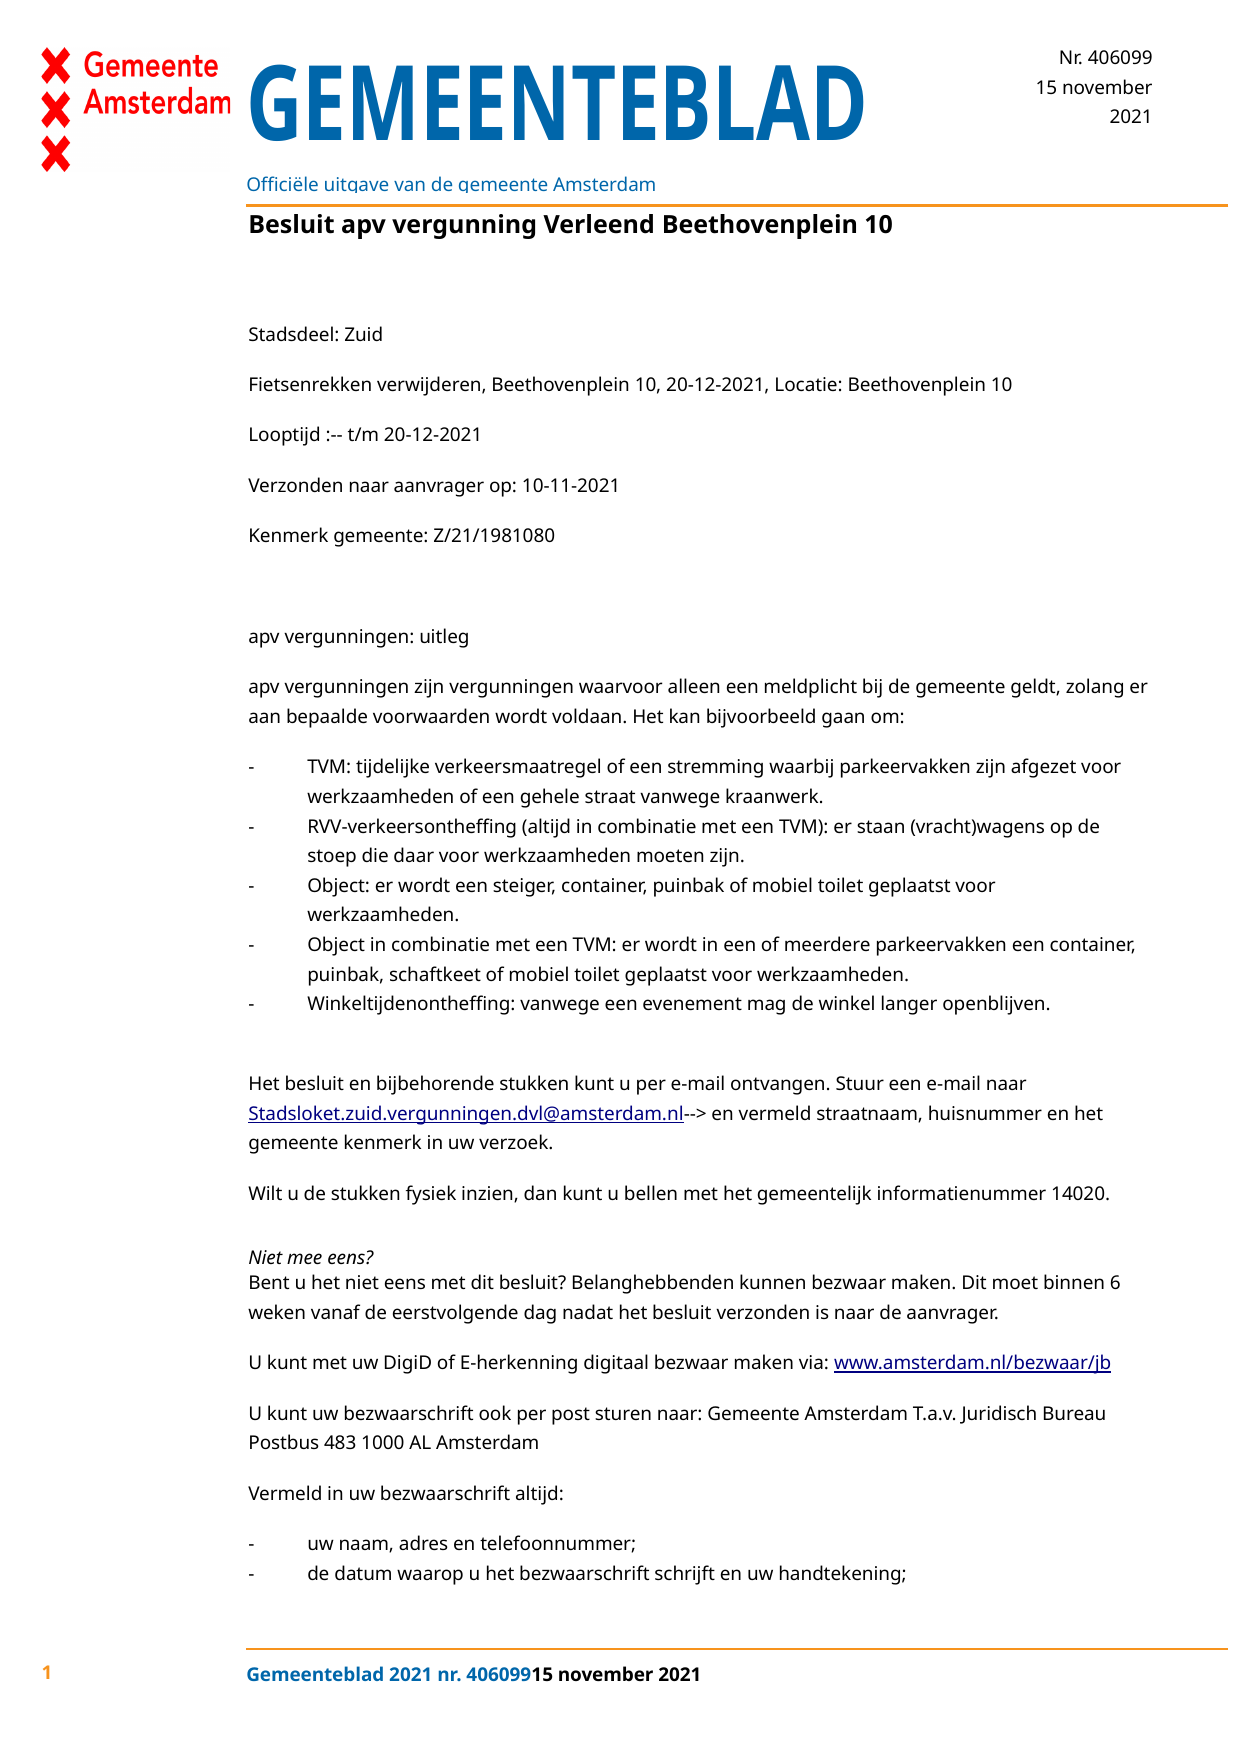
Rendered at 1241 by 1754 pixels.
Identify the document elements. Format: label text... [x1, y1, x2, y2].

text Het besluit en bijbehorende stukken kunt u per e-mail ontvangen. Stuur een e-mail naar Stadsloket.zuid.vergunningen.dvl@amsterdam.nl--> en vermeld straatnaam, huisnummer en het gemeente kenmerk in uw verzoek. [248, 1070, 1152, 1155]
list RVV-verkeersontheffing (altijd in combinatie met een TVM): er staan (vracht)wagens op de stoep die daar voor werkzaamheden moeten zijn. [248, 813, 1152, 868]
text Wilt u de stukken fysiek inzien, dan kunt u bellen met het gemeentelijk informatienummer 14020. [248, 1180, 1152, 1206]
text apv vergunningen zijn vergunningen waarvoor alleen een meldplicht bij de gemeente geldt, zolang er aan bepaalde voorwaarden wordt voldaan. Het kan bijvoorbeeld gaan om: [248, 674, 1152, 729]
picture [41, 47, 231, 172]
text Besluit apv vergunning Verleend Beethovenplein 10 [248, 207, 1152, 241]
list de datum waarop u het bezwaarschrift schrijft en uw handtekening; [248, 1560, 1152, 1586]
text Verzonden naar aanvrager op: 10-11-2021 [248, 472, 1152, 498]
text Stadsdeel: Zuid [248, 321, 1152, 346]
text Kenmerk gemeente: Z/21/1981080 [248, 522, 1152, 548]
text apv vergunningen: uitleg [248, 623, 1152, 649]
text Bent u het niet eens met dit besluit? Belanghebbenden kunnen bezwaar maken. Dit moet binnen 6 weken vanaf de eerstvolgende dag nadat het besluit verzonden is naar de aanvrager. [248, 1269, 1152, 1325]
text U kunt uw bezwaarschrift ook per post sturen naar: Gemeente Amsterdam T.a.v. Juridisch Bureau Postbus 483 1000 AL Amsterdam [248, 1400, 1152, 1455]
text Vermeld in uw bezwaarschrift altijd: [248, 1480, 1152, 1506]
text Looptijd :-- t/m 20-12-2021 [248, 422, 1152, 447]
list Winkeltijdenontheffing: vanwege een evenement mag de winkel langer openblijven. [248, 990, 1152, 1016]
list Object in combinatie met een TVM: er wordt in een of meerdere parkeervakken een container, puinbak, schaftkeet of mobiel toilet geplaatst voor werkzaamheden. [248, 931, 1152, 986]
list TVM: tijdelijke verkeersmaatregel of een stremming waarbij parkeervakken zijn afgezet voor werkzaamheden of een gehele straat vanwege kraanwerk. [248, 754, 1152, 809]
list Object: er wordt een steiger, container, puinbak of mobiel toilet geplaatst voor werkzaamheden. [248, 872, 1152, 927]
text U kunt met uw DigiD of E-herkenning digitaal bezwaar maken via: www.amsterdam.nl/bezwaar/jb [248, 1349, 1152, 1375]
text Niet mee eens? [248, 1244, 1152, 1269]
text Fietsenrekken verwijderen, Beethovenplein 10, 20-12-2021, Locatie: Beethovenplein 10 [248, 371, 1152, 397]
list uw naam, adres en telefoonnummer; [248, 1530, 1152, 1556]
